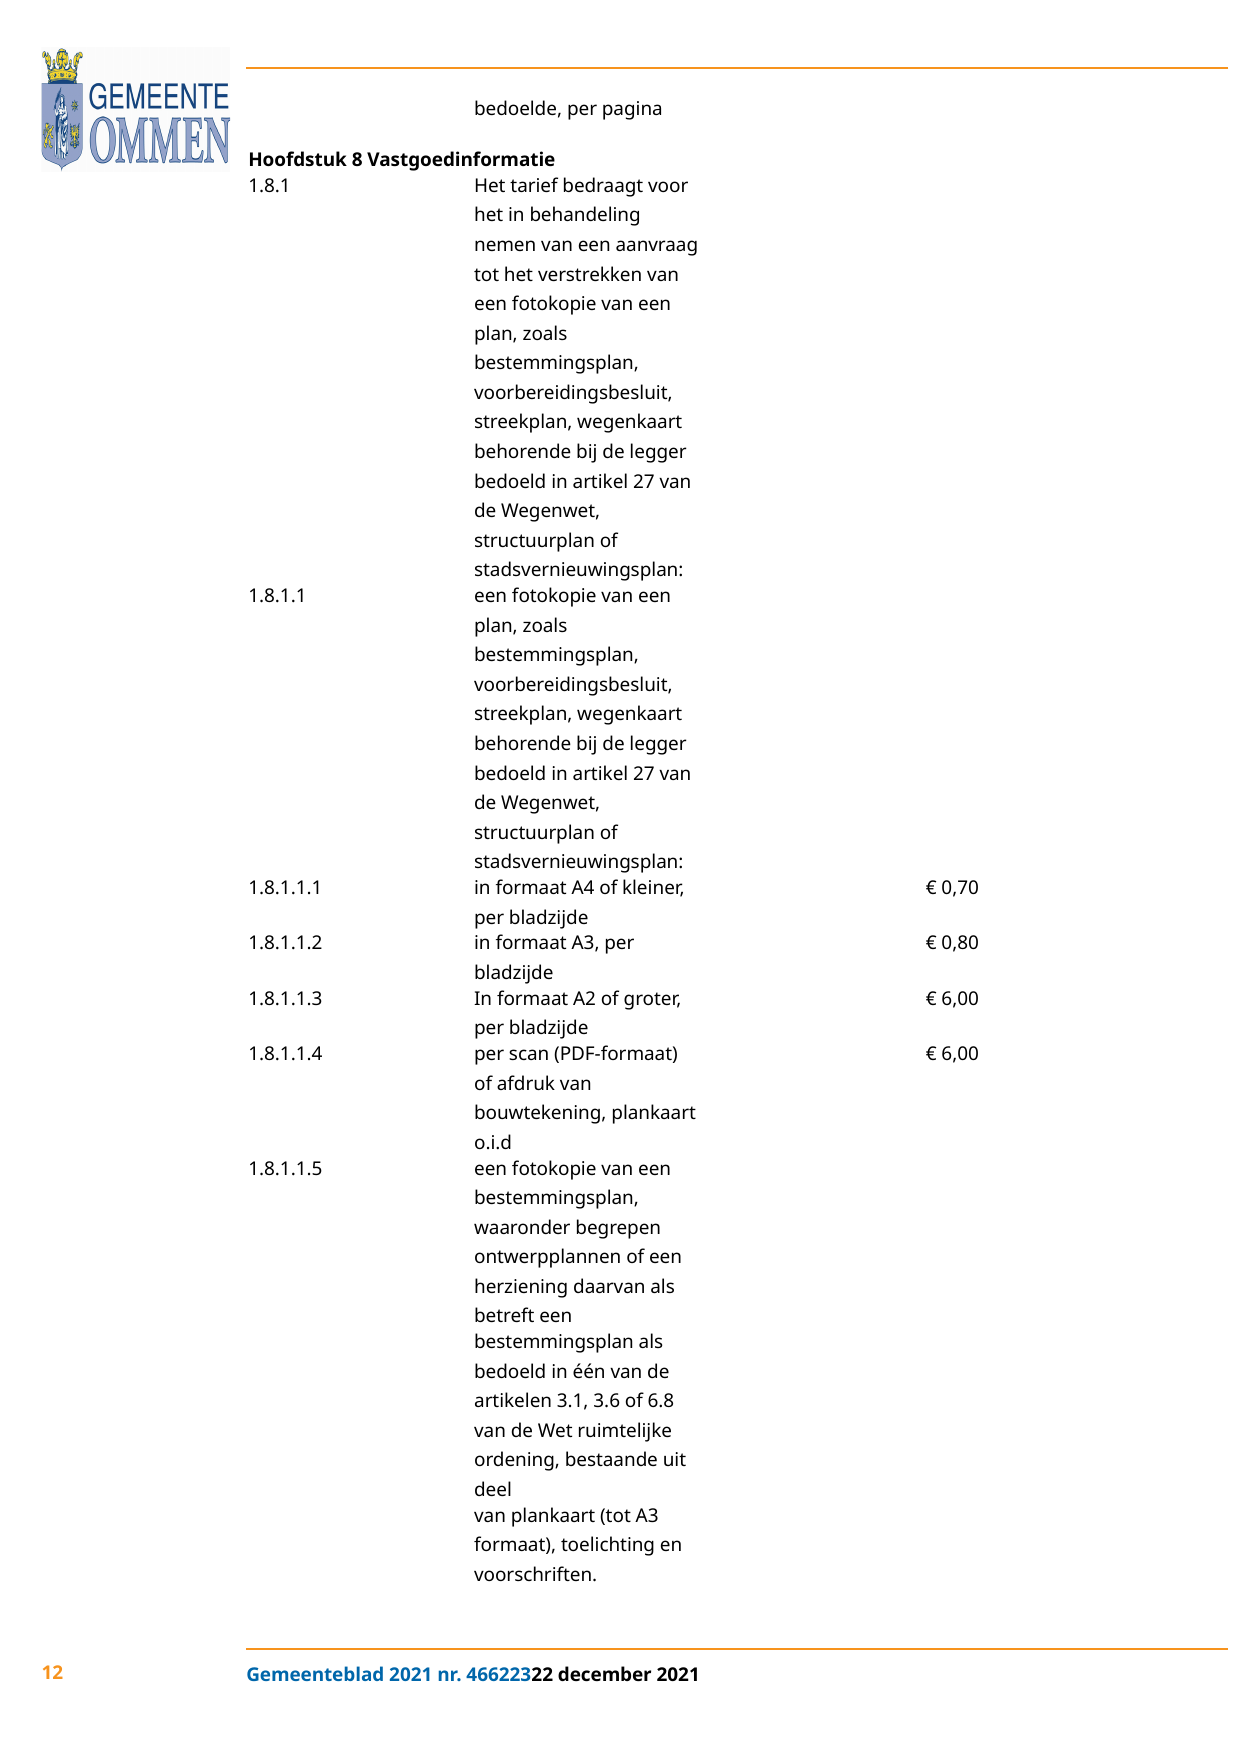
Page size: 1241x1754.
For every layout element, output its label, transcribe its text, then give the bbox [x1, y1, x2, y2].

table_cell € 0,70 [926, 874, 1152, 929]
table_cell € 6,00 [926, 1040, 1152, 1155]
table_cell 1.8.1.1.3 [248, 985, 474, 1040]
table_cell [700, 1155, 926, 1328]
table_cell [926, 121, 1152, 146]
table_cell [700, 874, 926, 929]
table_cell [248, 95, 474, 121]
table_cell [926, 95, 1152, 121]
table_cell 1.8.1 [248, 172, 474, 582]
table_cell [700, 1328, 926, 1502]
table_cell [926, 146, 1152, 172]
table_cell [700, 95, 926, 121]
picture [41, 47, 231, 172]
table_cell 1.8.1.1 [248, 582, 474, 874]
table_cell 1.8.1.1.5 [248, 1155, 474, 1328]
table_cell een fotokopie van een plan, zoals bestemmingsplan, voorbereidingsbesluit, streekplan, wegenkaart behorende bij de legger bedoeld in artikel 27 van de Wegenwet, structuurplan of stadsvernieuwingsplan: [474, 582, 700, 874]
table_cell € 0,80 [926, 930, 1152, 985]
table_cell [700, 1040, 926, 1155]
table_cell Hoofdstuk 8 Vastgoedinformatie [248, 146, 700, 172]
table_cell [700, 930, 926, 985]
table_cell [700, 121, 926, 146]
table_cell [700, 172, 926, 582]
table_cell bedoelde, per pagina [474, 95, 700, 121]
table_cell [926, 172, 1152, 582]
table_cell een fotokopie van een bestemmingsplan, waaronder begrepen ontwerpplannen of een herziening daarvan als betreft een [474, 1155, 700, 1328]
table_cell [926, 582, 1152, 874]
table_cell van plankaart (tot A3 formaat), toelichting en voorschriften. [474, 1502, 700, 1587]
table_cell [474, 121, 700, 146]
table_cell [248, 121, 474, 146]
table_cell per scan (PDF-formaat) of afdruk van bouwtekening, plankaart o.i.d [474, 1040, 700, 1155]
table_cell 1.8.1.1.4 [248, 1040, 474, 1155]
table_cell [700, 146, 926, 172]
table_cell [926, 1328, 1152, 1502]
table_cell [700, 582, 926, 874]
table_cell [700, 1502, 926, 1587]
table_cell [926, 1502, 1152, 1587]
table_cell in formaat A3, per bladzijde [474, 930, 700, 985]
table_cell Het tarief bedraagt voor het in behandeling nemen van een aanvraag tot het verstrekken van een fotokopie van een plan, zoals bestemmingsplan, voorbereidingsbesluit, streekplan, wegenkaart behorende bij de legger bedoeld in artikel 27 van de Wegenwet, structuurplan of stadsvernieuwingsplan: [474, 172, 700, 582]
table_cell 1.8.1.1.1 [248, 874, 474, 929]
table_cell In formaat A2 of groter, per bladzijde [474, 985, 700, 1040]
table_cell € 6,00 [926, 985, 1152, 1040]
table_cell 1.8.1.1.2 [248, 930, 474, 985]
table_cell [700, 985, 926, 1040]
table_cell in formaat A4 of kleiner, per bladzijde [474, 874, 700, 929]
table_cell [926, 1155, 1152, 1328]
table_cell [248, 1328, 474, 1502]
table_cell bestemmingsplan als bedoeld in één van de artikelen 3.1, 3.6 of 6.8 van de Wet ruimtelijke ordening, bestaande uit deel [474, 1328, 700, 1502]
table_cell [248, 1502, 474, 1587]
